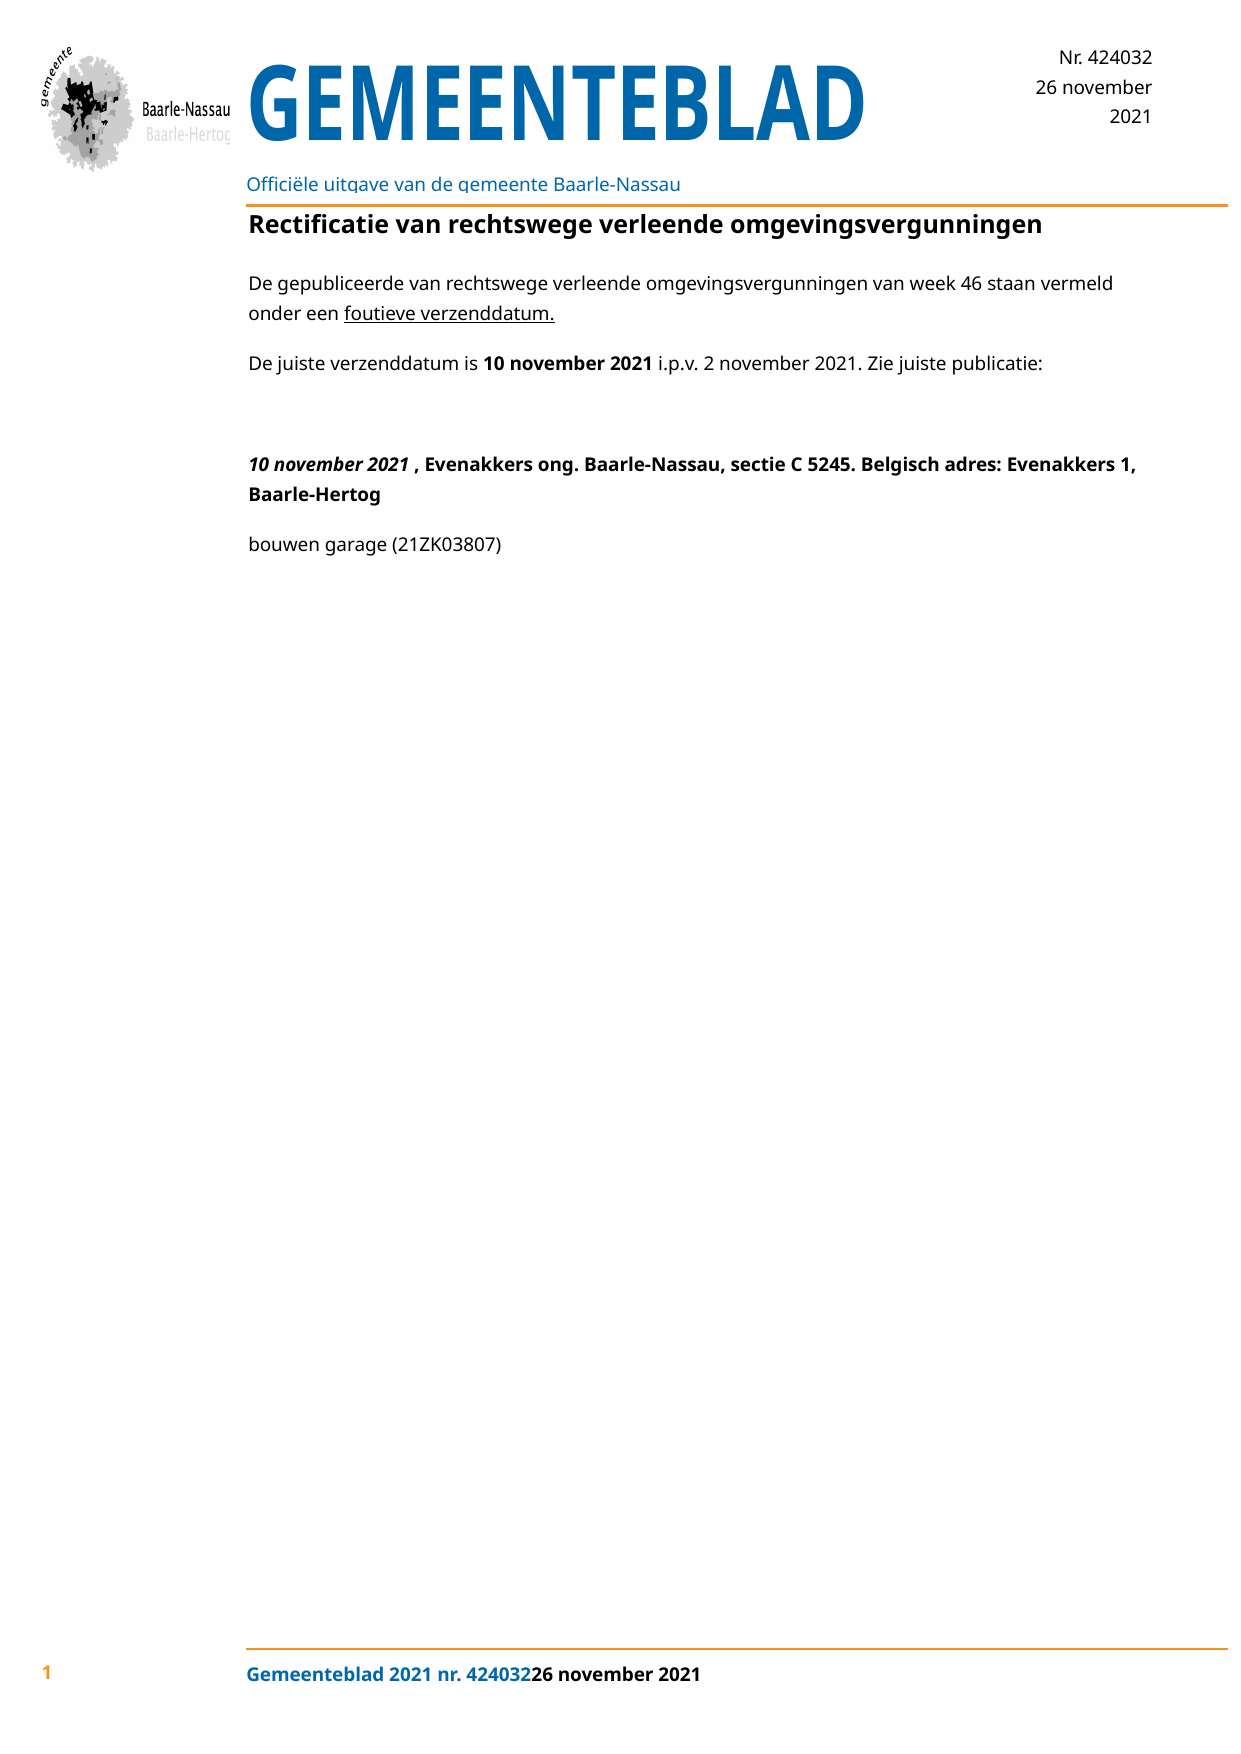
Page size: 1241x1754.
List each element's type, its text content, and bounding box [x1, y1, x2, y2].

text bouwen garage (21ZK03807) [248, 531, 1152, 557]
text De juiste verzenddatum is 10 november 2021 i.p.v. 2 november 2021. Zie juiste publicatie: [248, 350, 1152, 376]
text Rectificatie van rechtswege verleende omgevingsvergunningen [248, 207, 1152, 241]
text De gepubliceerde van rechtswege verleende omgevingsvergunningen van week 46 staan vermeld onder een foutieve verzenddatum. [248, 270, 1152, 326]
text 10 november 2021 , Evenakkers ong. Baarle-Nassau, sectie C 5245. Belgisch adres: Evenakkers 1, Baarle-Hertog [248, 451, 1152, 506]
picture [41, 47, 231, 172]
